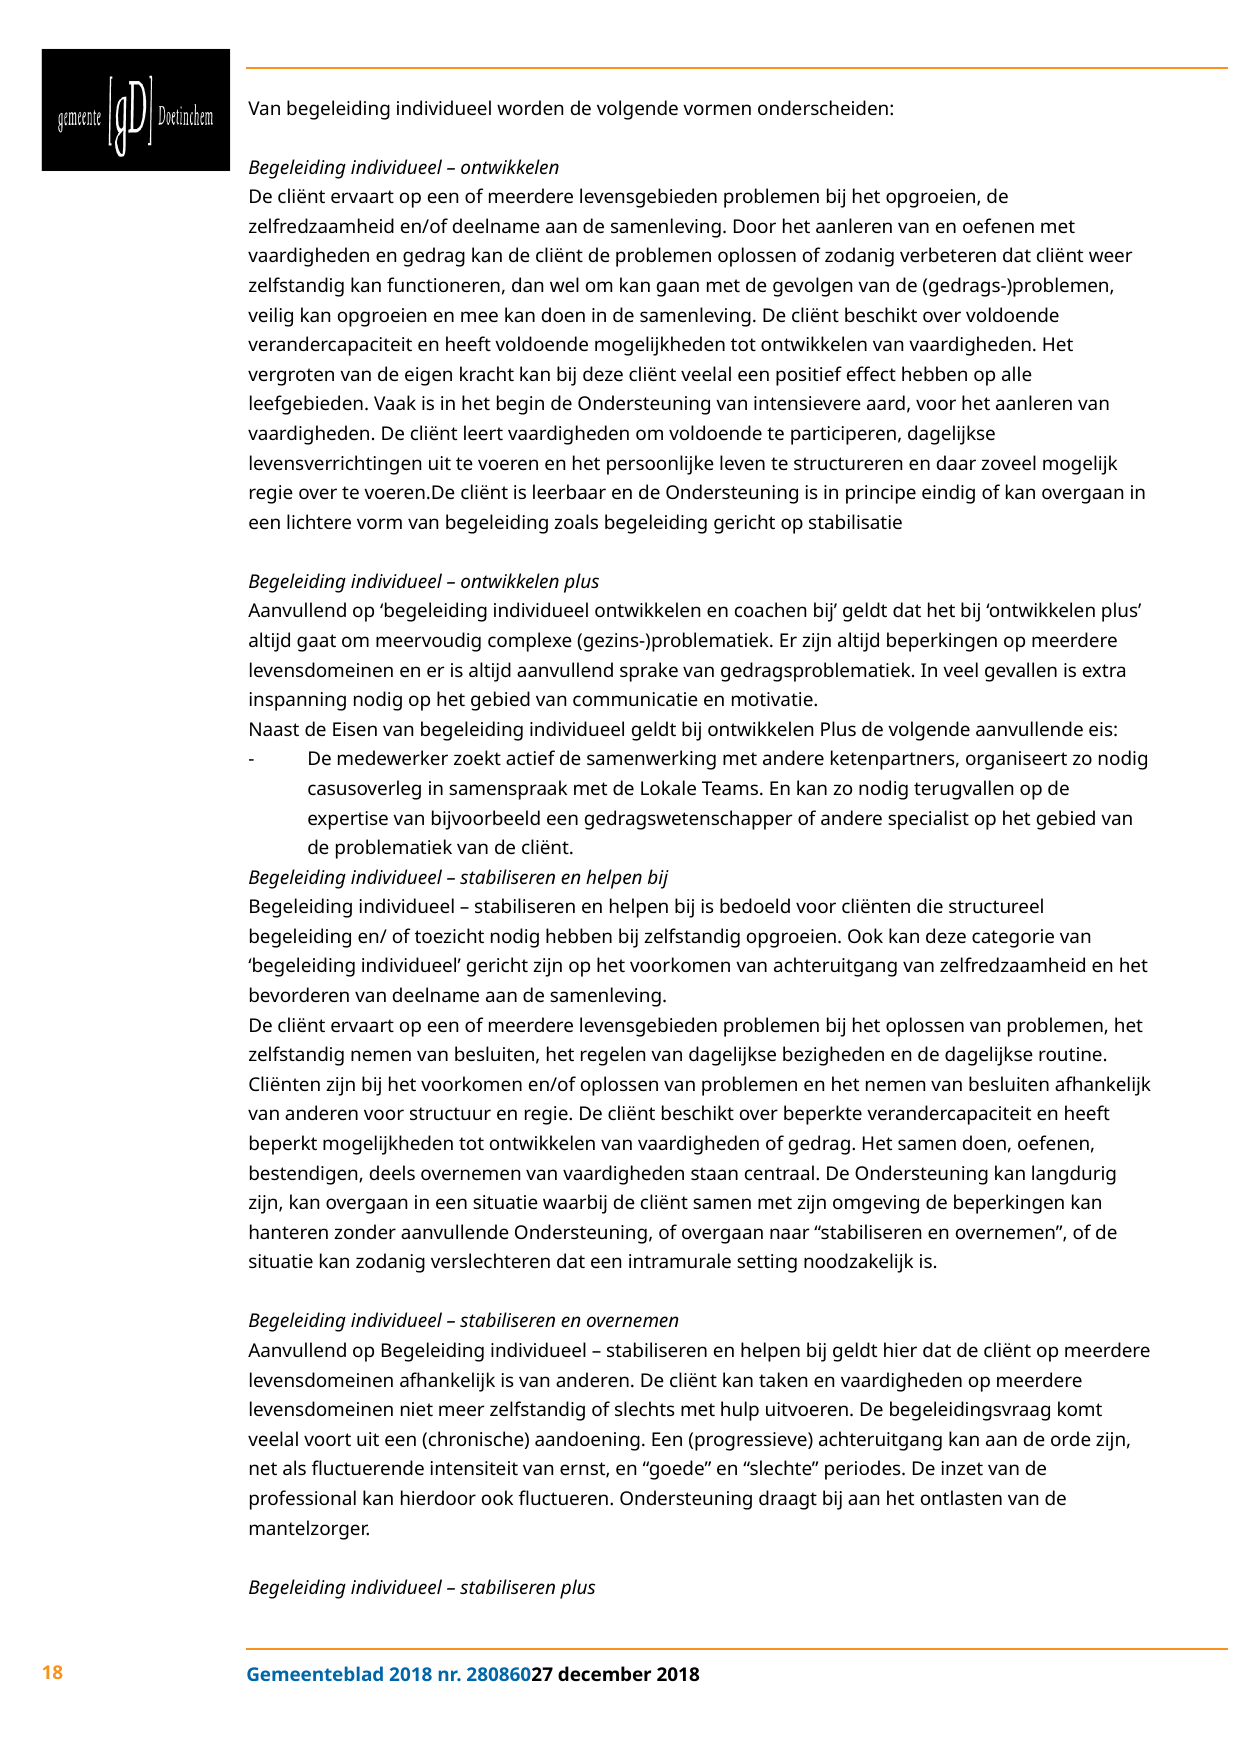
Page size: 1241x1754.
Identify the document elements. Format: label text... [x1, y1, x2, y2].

text De cliënt ervaart op een of meerdere levensgebieden problemen bij het oplossen van problemen, het zelfstandig nemen van besluiten, het regelen van dagelijkse bezigheden en de dagelijkse routine. Cliënten zijn bij het voorkomen en/of oplossen van problemen en het nemen van besluiten afhankelijk van anderen voor structuur en regie. De cliënt beschikt over beperkte verandercapaciteit en heeft beperkt mogelijkheden tot ontwikkelen van vaardigheden of gedrag. Het samen doen, oefenen, bestendigen, deels overnemen van vaardigheden staan centraal. De Ondersteuning kan langdurig zijn, kan overgaan in een situatie waarbij de cliënt samen met zijn omgeving de beperkingen kan hanteren zonder aanvullende Ondersteuning, of overgaan naar “stabiliseren en overnemen”, of de situatie kan zodanig verslechteren dat een intramurale setting noodzakelijk is. [248, 1012, 1152, 1274]
text Begeleiding individueel – stabiliseren plus [248, 1574, 1152, 1600]
text Begeleiding individueel – ontwikkelen plus [248, 568, 1152, 594]
text Begeleiding individueel – stabiliseren en helpen bij [248, 864, 1152, 890]
picture [41, 47, 231, 172]
text Begeleiding individueel – stabiliseren en overnemen [248, 1308, 1152, 1333]
text Aanvullend op Begeleiding individueel – stabiliseren en helpen bij geldt hier dat de cliënt op meerdere levensdomeinen afhankelijk is van anderen. De cliënt kan taken en vaardigheden op meerdere levensdomeinen niet meer zelfstandig of slechts met hulp uitvoeren. De begeleidingsvraag komt veelal voort uit een (chronische) aandoening. Een (progressieve) achteruitgang kan aan de orde zijn, net als fluctuerende intensiteit van ernst, en “goede” en “slechte” periodes. De inzet van de professional kan hierdoor ook fluctueren. Ondersteuning draagt bij aan het ontlasten van de mantelzorger. [248, 1337, 1152, 1541]
text Naast de Eisen van begeleiding individueel geldt bij ontwikkelen Plus de volgende aanvullende eis: [248, 716, 1152, 742]
text Begeleiding individueel – stabiliseren en helpen bij is bedoeld voor cliënten die structureel begeleiding en/ of toezicht nodig hebben bij zelfstandig opgroeien. Ook kan deze categorie van ‘begeleiding individueel’ gericht zijn op het voorkomen van achteruitgang van zelfredzaamheid en het bevorderen van deelname aan de samenleving. [248, 893, 1152, 1008]
text Aanvullend op ‘begeleiding individueel ontwikkelen en coachen bij’ geldt dat het bij ‘ontwikkelen plus’ altijd gaat om meervoudig complexe (gezins-)problematiek. Er zijn altijd beperkingen op meerdere levensdomeinen en er is altijd aanvullend sprake van gedragsproblematiek. In veel gevallen is extra inspanning nodig op het gebied van communicatie en motivatie. [248, 598, 1152, 712]
text Van begeleiding individueel worden de volgende vormen onderscheiden: [248, 95, 1152, 121]
text Begeleiding individueel – ontwikkelen [248, 154, 1152, 180]
text De cliënt ervaart op een of meerdere levensgebieden problemen bij het opgroeien, de zelfredzaamheid en/of deelname aan de samenleving. Door het aanleren van en oefenen met vaardigheden en gedrag kan de cliënt de problemen oplossen of zodanig verbeteren dat cliënt weer zelfstandig kan functioneren, dan wel om kan gaan met de gevolgen van de (gedrags-)problemen, veilig kan opgroeien en mee kan doen in de samenleving. De cliënt beschikt over voldoende verandercapaciteit en heeft voldoende mogelijkheden tot ontwikkelen van vaardigheden. Het vergroten van de eigen kracht kan bij deze cliënt veelal een positief effect hebben op alle leefgebieden. Vaak is in het begin de Ondersteuning van intensievere aard, voor het aanleren van vaardigheden. De cliënt leert vaardigheden om voldoende te participeren, dagelijkse levensverrichtingen uit te voeren en het persoonlijke leven te structureren en daar zoveel mogelijk regie over te voeren.De cliënt is leerbaar en de Ondersteuning is in principe eindig of kan overgaan in een lichtere vorm van begeleiding zoals begeleiding gericht op stabilisatie [248, 183, 1152, 535]
list De medewerker zoekt actief de samenwerking met andere ketenpartners, organiseert zo nodig casusoverleg in samenspraak met de Lokale Teams. En kan zo nodig terugvallen op de expertise van bijvoorbeeld een gedragswetenschapper of andere specialist op het gebied van de problematiek van de cliënt. [248, 746, 1152, 860]
